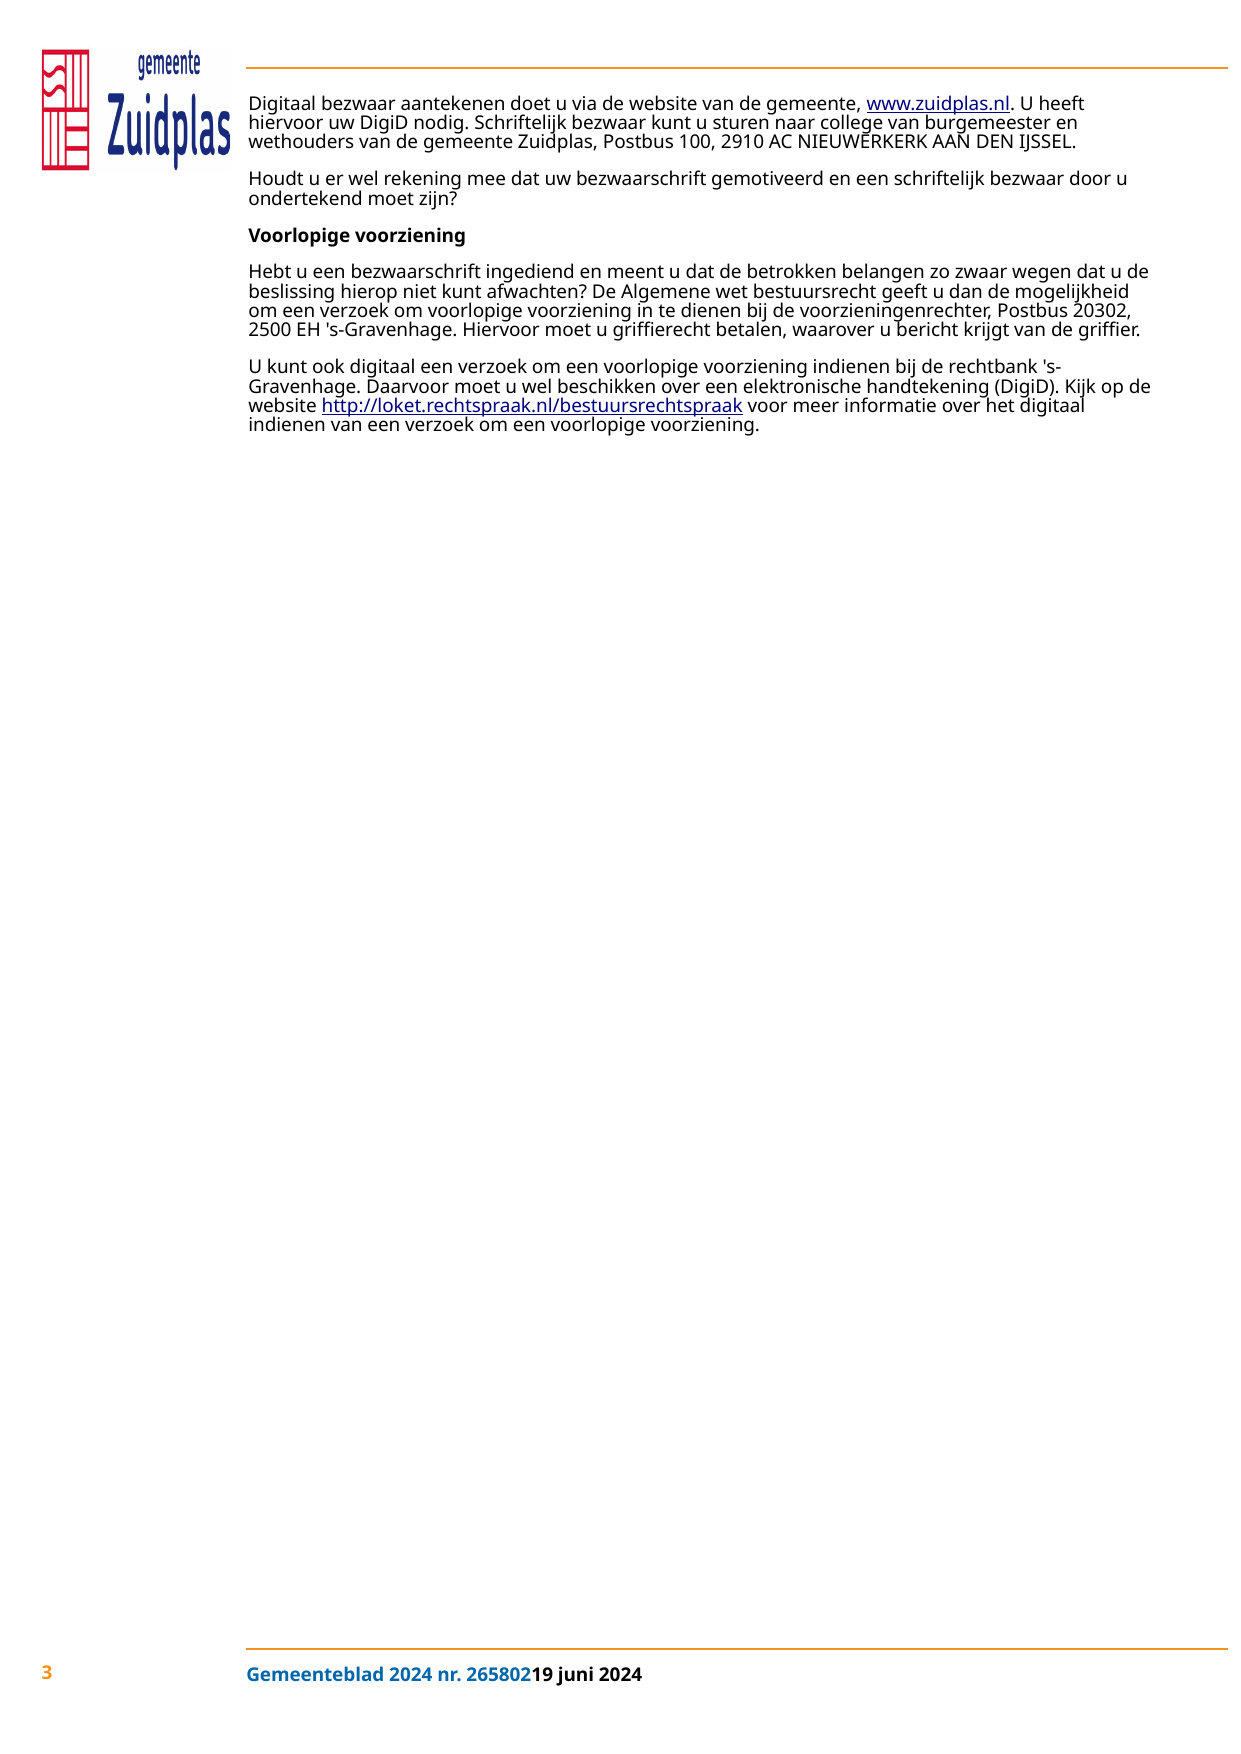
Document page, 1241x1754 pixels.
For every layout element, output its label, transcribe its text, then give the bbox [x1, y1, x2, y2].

text Voorlopige voorziening [248, 227, 1152, 246]
text Hebt u een bezwaarschrift ingediend en meent u dat de betrokken belangen zo zwaar wegen dat u de beslissing hierop niet kunt afwachten? De Algemene wet bestuursrecht geeft u dan de mogelijkheid om een verzoek om voorlopige voorziening in te dienen bij de voorzieningenrechter, Postbus 20302, 2500 EH 's-Gravenhage. Hiervoor moet u griffierecht betalen, waarover u bericht krijgt van de griffier. [248, 263, 1152, 341]
text U kunt ook digitaal een verzoek om een voorlopige voorziening indienen bij de rechtbank 's-Gravenhage. Daarvoor moet u wel beschikken over een elektronische handtekening (DigiD). Kijk op de website http://loket.rechtspraak.nl/bestuursrechtspraak voor meer informatie over het digitaal indienen van een verzoek om een voorlopige voorziening. [248, 358, 1152, 435]
text Houdt u er wel rekening mee dat uw bezwaarschrift gemotiveerd en een schriftelijk bezwaar door u ondertekend moet zijn? [248, 170, 1152, 209]
text Digitaal bezwaar aantekenen doet u via de website van de gemeente, www.zuidplas.nl. U heeft hiervoor uw DigiD nodig. Schriftelijk bezwaar kunt u sturen naar college van burgemeester en wethouders van de gemeente Zuidplas, Postbus 100, 2910 AC NIEUWERKERK AAN DEN IJSSEL. [248, 95, 1152, 153]
picture [41, 47, 231, 172]
